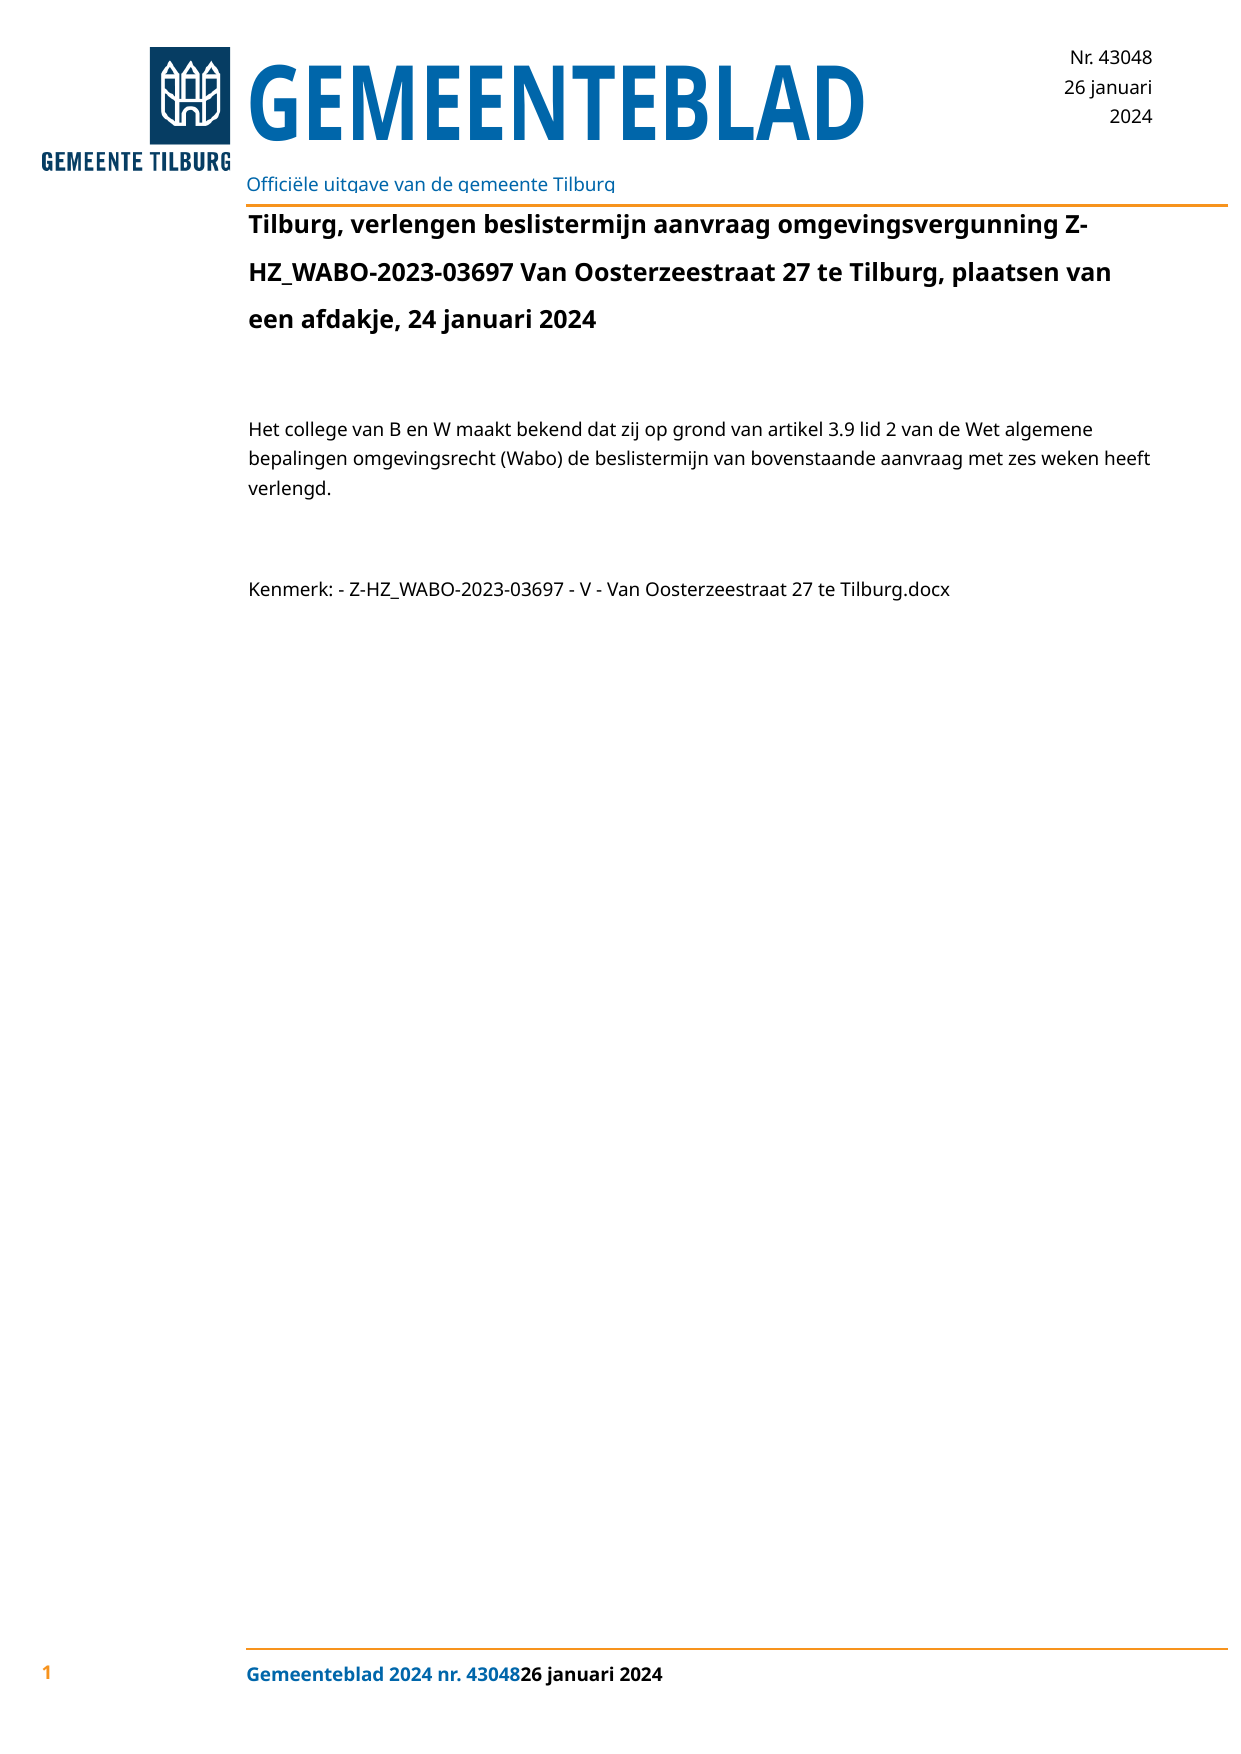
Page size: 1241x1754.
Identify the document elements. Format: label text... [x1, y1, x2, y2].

text Tilburg, verlengen beslistermijn aanvraag omgevingsvergunning Z-HZ_WABO-2023-03697 Van Oosterzeestraat 27 te Tilburg, plaatsen van een afdakje, 24 januari 2024 [248, 207, 1152, 336]
picture [41, 47, 231, 172]
text Het college van B en W maakt bekend dat zij op grond van artikel 3.9 lid 2 van de Wet algemene bepalingen omgevingsrecht (Wabo) de beslistermijn van bovenstaande aanvraag met zes weken heeft verlengd. [248, 416, 1152, 501]
text Kenmerk: - Z-HZ_WABO-2023-03697 - V - Van Oosterzeestraat 27 te Tilburg.docx [248, 576, 1152, 602]
